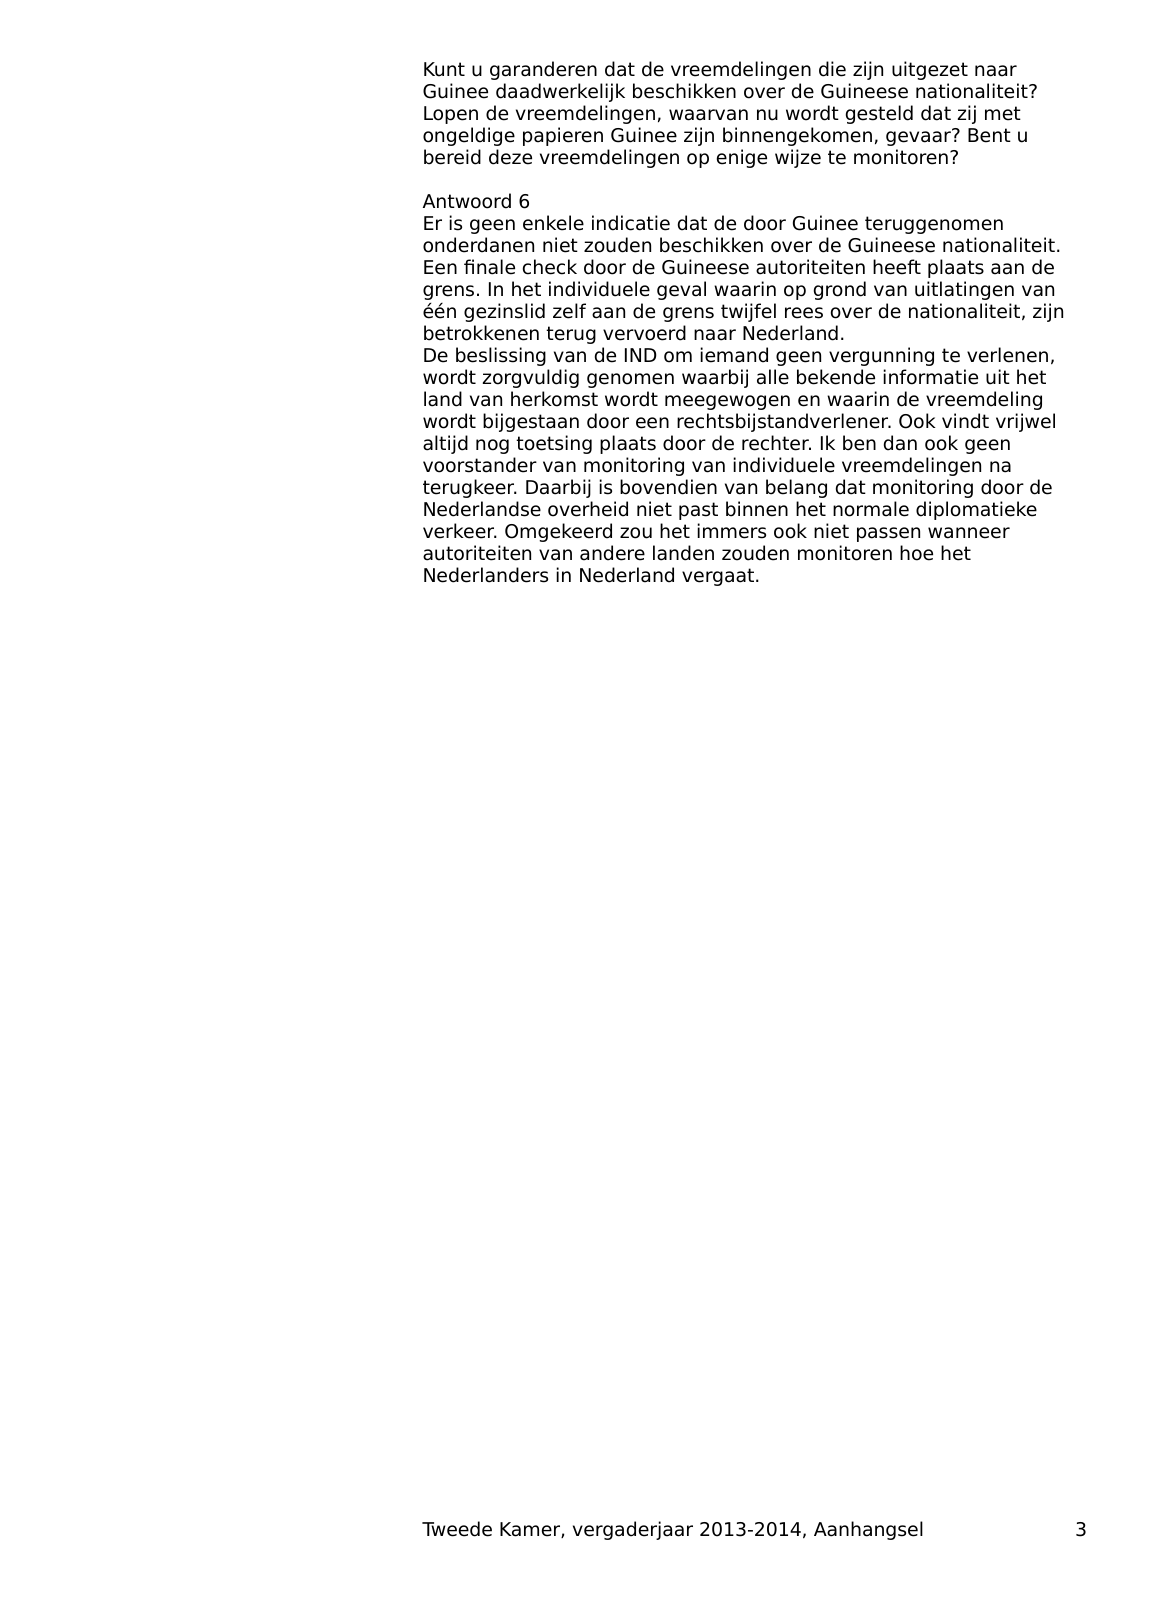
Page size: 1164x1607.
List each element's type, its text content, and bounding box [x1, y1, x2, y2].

text Er is geen enkele indicatie dat de door Guinee teruggenomen onderdanen niet zouden beschikken over de Guineese nationaliteit. Een finale check door de Guineese autoriteiten heeft plaats aan de grens. In het individuele geval waarin op grond van uitlatingen van één gezinslid zelf aan de grens twijfel rees over de nationaliteit, zijn betrokkenen terug vervoerd naar Nederland. [422, 213, 1087, 345]
text De beslissing van de IND om iemand geen vergunning te verlenen, wordt zorgvuldig genomen waarbij alle bekende informatie uit het land van herkomst wordt meegewogen en waarin de vreemdeling wordt bijgestaan door een rechtsbijstandverlener. Ook vindt vrijwel altijd nog toetsing plaats door de rechter. Ik ben dan ook geen voorstander van monitoring van individuele vreemdelingen na terugkeer. Daarbij is bovendien van belang dat monitoring door de Nederlandse overheid niet past binnen het normale diplomatieke verkeer. Omgekeerd zou het immers ook niet passen wanneer autoriteiten van andere landen zouden monitoren hoe het Nederlanders in Nederland vergaat. [422, 345, 1087, 587]
text Kunt u garanderen dat de vreemdelingen die zijn uitgezet naar Guinee daadwerkelijk beschikken over de Guineese nationaliteit? Lopen de vreemdelingen, waarvan nu wordt gesteld dat zij met ongeldige papieren Guinee zijn binnengekomen, gevaar? Bent u bereid deze vreemdelingen op enige wijze te monitoren? [422, 59, 1087, 169]
text Antwoord 6 [422, 191, 1087, 213]
